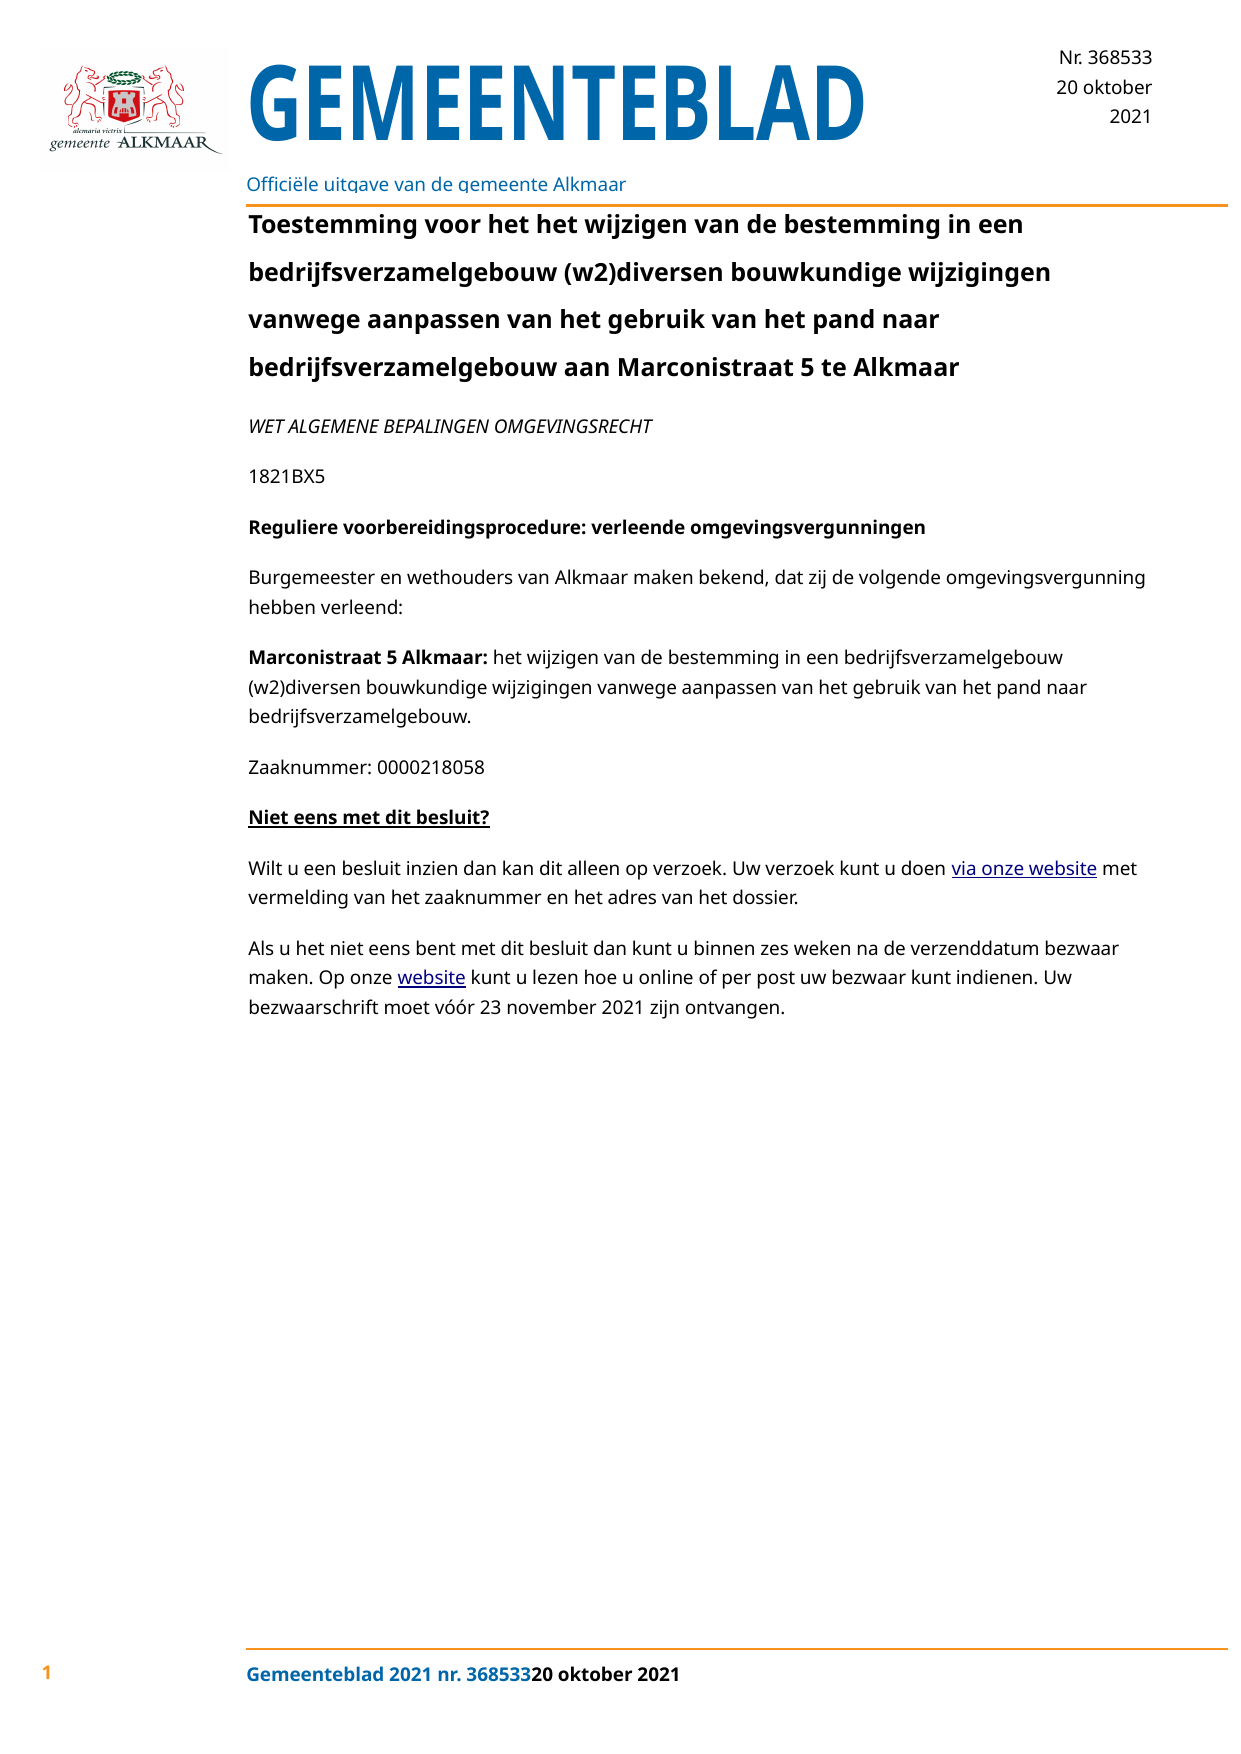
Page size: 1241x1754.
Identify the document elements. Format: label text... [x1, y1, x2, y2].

text Marconistraat 5 Alkmaar: het wijzigen van de bestemming in een bedrijfsverzamelgebouw (w2)diversen bouwkundige wijzigingen vanwege aanpassen van het gebruik van het pand naar bedrijfsverzamelgebouw. [248, 644, 1152, 729]
text WET ALGEMENE BEPALINGEN OMGEVINGSRECHT [248, 413, 1152, 439]
text Als u het niet eens bent met dit besluit dan kunt u binnen zes weken na de verzenddatum bezwaar maken. Op onze website kunt u lezen hoe u online of per post uw bezwaar kunt indienen. Uw bezwaarschrift moet vóór 23 november 2021 zijn ontvangen. [248, 935, 1152, 1020]
text Toestemming voor het het wijzigen van de bestemming in een bedrijfsverzamelgebouw (w2)diversen bouwkundige wijzigingen vanwege aanpassen van het gebruik van het pand naar bedrijfsverzamelgebouw aan Marconistraat 5 te Alkmaar [248, 207, 1152, 384]
text 1821BX5 [248, 463, 1152, 489]
text Zaaknummer: 0000218058 [248, 754, 1152, 780]
text Niet eens met dit besluit? [248, 804, 1152, 830]
picture [41, 47, 231, 172]
text Reguliere voorbereidingsprocedure: verleende omgevingsvergunningen [248, 514, 1152, 540]
text Wilt u een besluit inzien dan kan dit alleen op verzoek. Uw verzoek kunt u doen via onze website met vermelding van het zaaknummer en het adres van het dossier. [248, 855, 1152, 910]
text Burgemeester en wethouders van Alkmaar maken bekend, dat zij de volgende omgevingsvergunning hebben verleend: [248, 564, 1152, 620]
